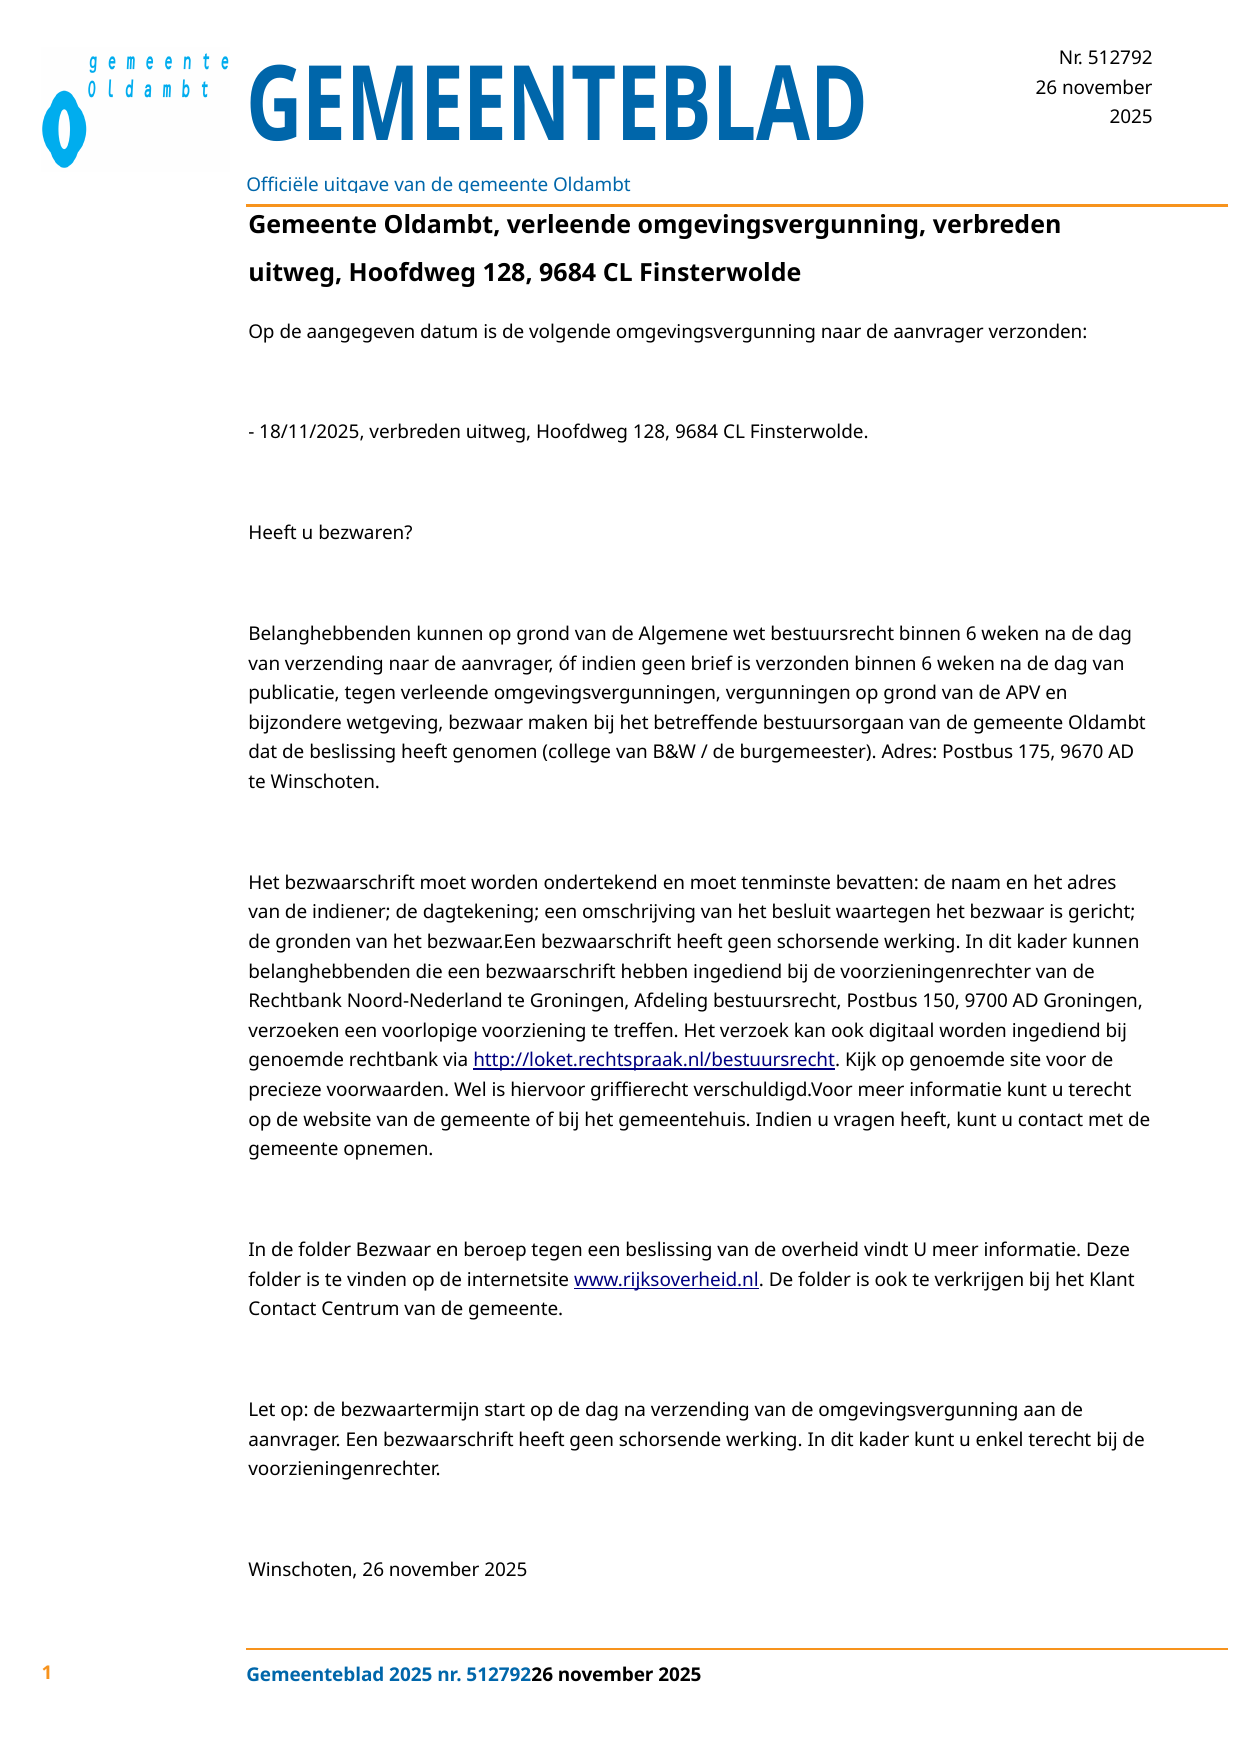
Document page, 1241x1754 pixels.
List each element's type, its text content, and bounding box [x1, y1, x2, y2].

text Gemeente Oldambt, verleende omgevingsvergunning, verbreden uitweg, Hoofdweg 128, 9684 CL Finsterwolde [248, 207, 1152, 288]
text Het bezwaarschrift moet worden ondertekend en moet tenminste bevatten: de naam en het adres van de indiener; de dagtekening; een omschrijving van het besluit waartegen het bezwaar is gericht; de gronden van het bezwaar.Een bezwaarschrift heeft geen schorsende werking. In dit kader kunnen belanghebbenden die een bezwaarschrift hebben ingediend bij de voorzieningenrechter van de Rechtbank Noord-Nederland te Groningen, Afdeling bestuursrecht, Postbus 150, 9700 AD Groningen, verzoeken een voorlopige voorziening te treffen. Het verzoek kan ook digitaal worden ingediend bij genoemde rechtbank via http://loket.rechtspraak.nl/bestuursrecht. Kijk op genoemde site voor de precieze voorwaarden. Wel is hiervoor griffierecht verschuldigd.Voor meer informatie kunt u terecht op de website van de gemeente of bij het gemeentehuis. Indien u vragen heeft, kunt u contact met de gemeente opnemen. [248, 869, 1152, 1161]
text Heeft u bezwaren? [248, 519, 1152, 545]
text - 18/11/2025, verbreden uitweg, Hoofdweg 128, 9684 CL Finsterwolde. [248, 419, 1152, 444]
text Belanghebbenden kunnen op grond van de Algemene wet bestuursrecht binnen 6 weken na de dag van verzending naar de aanvrager, óf indien geen brief is verzonden binnen 6 weken na de dag van publicatie, tegen verleende omgevingsvergunningen, vergunningen op grond van de APV en bijzondere wetgeving, bezwaar maken bij het betreffende bestuursorgaan van de gemeente Oldambt dat de beslissing heeft genomen (college van B&W / de burgemeester). Adres: Postbus 175, 9670 AD te Winschoten. [248, 620, 1152, 794]
text Winschoten, 26 november 2025 [248, 1556, 1152, 1582]
picture [41, 47, 231, 172]
text Let op: de bezwaartermijn start op de dag na verzending van de omgevingsvergunning aan de aanvrager. Een bezwaarschrift heeft geen schorsende werking. In dit kader kunt u enkel terecht bij de voorzieningenrechter. [248, 1396, 1152, 1481]
text Op de aangegeven datum is de volgende omgevingsvergunning naar de aanvrager verzonden: [248, 318, 1152, 344]
text In de folder Bezwaar en beroep tegen een beslissing van de overheid vindt U meer informatie. Deze folder is te vinden op de internetsite www.rijksoverheid.nl. De folder is ook te verkrijgen bij het Klant Contact Centrum van de gemeente. [248, 1236, 1152, 1321]
